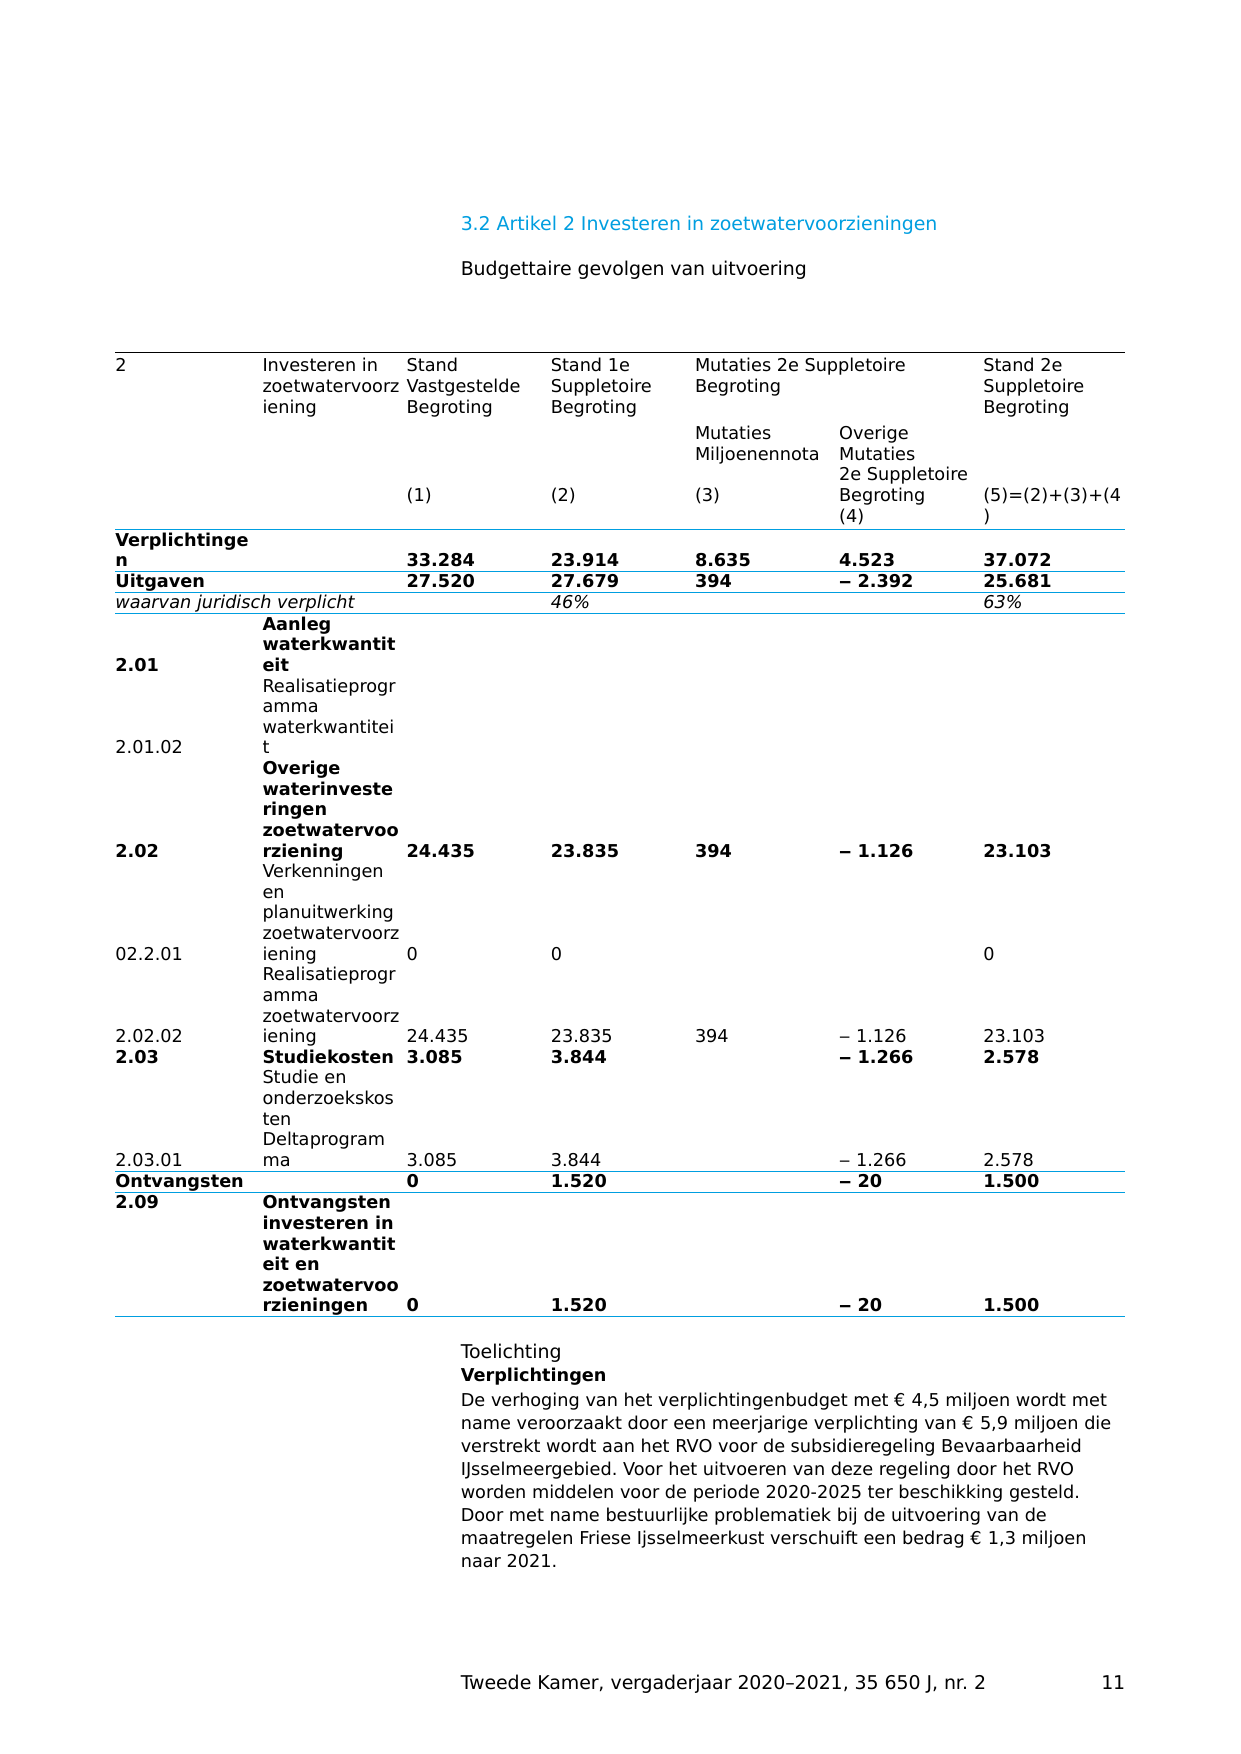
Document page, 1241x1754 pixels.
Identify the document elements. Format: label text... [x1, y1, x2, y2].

title Budgettaire gevolgen van uitvoering [461, 258, 1125, 280]
table_cell Stand 1e Suppletoire Begroting [548, 353, 692, 420]
table_cell 2.03.01 [115, 1068, 259, 1171]
table_cell [692, 1068, 836, 1171]
table_cell 8.635 [692, 530, 836, 571]
table_cell [692, 676, 836, 758]
table_cell ‒ 20 [836, 1172, 980, 1192]
table_cell Ontvangsten investeren in waterkwantiteit en zoetwatervoorzieningen [259, 1193, 403, 1316]
table_cell 2.01.02 [115, 676, 259, 758]
table_cell 1.500 [980, 1193, 1125, 1316]
table_cell 2.02.02 [115, 964, 259, 1047]
table_cell [404, 676, 548, 758]
table_cell Aanleg waterkwantiteit [259, 614, 403, 676]
table_cell (2) [548, 420, 692, 529]
table_cell 1.520 [548, 1172, 692, 1192]
table_cell 0 [548, 861, 692, 964]
table_cell [836, 614, 980, 676]
table_cell 0 [980, 861, 1125, 964]
table_cell 0 [404, 861, 548, 964]
table_cell 2.578 [980, 1047, 1125, 1067]
table_cell 24.435 [404, 758, 548, 861]
table_cell Investeren in zoetwatervoorziening [259, 353, 403, 420]
table_cell ‒ 1.266 [836, 1047, 980, 1067]
table_cell 2.578 [980, 1068, 1125, 1171]
table_cell (1) [404, 420, 548, 529]
table_cell [259, 530, 403, 571]
table_cell [259, 420, 403, 529]
table_cell waarvan juridisch verplicht [115, 593, 403, 613]
table_cell 3.844 [548, 1068, 692, 1171]
table_cell [980, 614, 1125, 676]
table_cell Overige Mutaties 2e Suppletoire Begroting (4) [836, 420, 980, 529]
table_cell 02.2.01 [115, 861, 259, 964]
table_cell Studiekosten [259, 1047, 403, 1067]
table_cell Verkenningen en planuitwerking zoetwatervoorziening [259, 861, 403, 964]
table_cell [836, 861, 980, 964]
table_cell 27.679 [548, 572, 692, 592]
table_cell [548, 614, 692, 676]
table_cell 394 [692, 758, 836, 861]
table_cell 23.835 [548, 964, 692, 1047]
table_cell ‒ 1.266 [836, 1068, 980, 1171]
table_cell 27.520 [404, 572, 548, 592]
table_cell [692, 1172, 836, 1192]
table_cell 3.085 [404, 1068, 548, 1171]
text De verhoging van het verplichtingenbudget met € 4,5 miljoen wordt met name veroorzaakt door een meerjarige verplichting van € 5,9 miljoen die verstrekt wordt aan het RVO voor de subsidieregeling Bevaarbaarheid IJsselmeergebied. Voor het uitvoeren van deze regeling door het RVO worden middelen voor de periode 2020-2025 ter beschikking gesteld. Door met name bestuurlijke problematiek bij de uitvoering van de maatregelen Friese Ijsselmeerkust verschuift een bedrag € 1,3 miljoen naar 2021. [461, 1388, 1125, 1572]
table_header Tabel 4 Budgettaire gevolgen van uitvoering artikel 2 Investeren in zoetwatervoorziening (bedragen x € 1.000) [115, 304, 1125, 352]
table_cell [692, 614, 836, 676]
table_cell 3.844 [548, 1047, 692, 1067]
table_cell Verplichtingen [115, 530, 259, 571]
table_cell 23.103 [980, 758, 1125, 861]
table_cell 33.284 [404, 530, 548, 571]
title Toelichting [461, 1341, 1125, 1363]
table_cell Realisatieprogramma waterkwantiteit [259, 676, 403, 758]
table_cell 37.072 [980, 530, 1125, 571]
table_cell 2.01 [115, 614, 259, 676]
table_cell [836, 593, 980, 613]
table_cell [259, 1172, 403, 1192]
table_cell Stand 2e Suppletoire Begroting [980, 353, 1125, 420]
table_cell 2.02 [115, 758, 259, 861]
table_cell 0 [404, 1172, 548, 1192]
table_cell Overige waterinvesteringen zoetwatervoorziening [259, 758, 403, 861]
table_cell 394 [692, 572, 836, 592]
table_cell Studie en onderzoekskosten Deltaprogramma [259, 1068, 403, 1171]
table_cell [692, 1193, 836, 1316]
table_cell 3.085 [404, 1047, 548, 1067]
table_cell ‒ 2.392 [836, 572, 980, 592]
table_cell [836, 676, 980, 758]
table_cell ‒ 1.126 [836, 758, 980, 861]
table_cell [548, 676, 692, 758]
table_cell 1.500 [980, 1172, 1125, 1192]
table_cell [259, 572, 403, 592]
table_cell [692, 1047, 836, 1067]
table_cell [692, 861, 836, 964]
table_cell Mutaties Miljoenennota (3) [692, 420, 836, 529]
table_cell [115, 420, 259, 529]
table_cell 23.835 [548, 758, 692, 861]
table_cell [404, 614, 548, 676]
table_cell Stand Vastgestelde Begroting [404, 353, 548, 420]
table_cell 24.435 [404, 964, 548, 1047]
table_cell 46% [548, 593, 692, 613]
text Verplichtingen [461, 1363, 1125, 1386]
table_cell Realisatieprogramma zoetwatervoorziening [259, 964, 403, 1047]
table_cell 2.09 [115, 1193, 259, 1316]
table_cell 23.103 [980, 964, 1125, 1047]
table_cell 23.914 [548, 530, 692, 571]
table_cell 4.523 [836, 530, 980, 571]
table_cell Mutaties 2e Suppletoire Begroting [692, 353, 980, 420]
title 3.2 Artikel 2 Investeren in zoetwatervoorzieningen [461, 213, 1125, 235]
table_cell [404, 593, 548, 613]
table_cell Ontvangsten [115, 1172, 259, 1192]
table_cell 63% [980, 593, 1125, 613]
table_cell 1.520 [548, 1193, 692, 1316]
table_cell ‒ 20 [836, 1193, 980, 1316]
table_cell 394 [692, 964, 836, 1047]
table_cell Uitgaven [115, 572, 259, 592]
table_cell [980, 676, 1125, 758]
table_cell ‒ 1.126 [836, 964, 980, 1047]
table_cell [692, 593, 836, 613]
table_cell 2 [115, 353, 259, 420]
table_cell 0 [404, 1193, 548, 1316]
table_cell 25.681 [980, 572, 1125, 592]
table_cell (5)=(2)+(3)+(4) [980, 420, 1125, 529]
table_cell 2.03 [115, 1047, 259, 1067]
